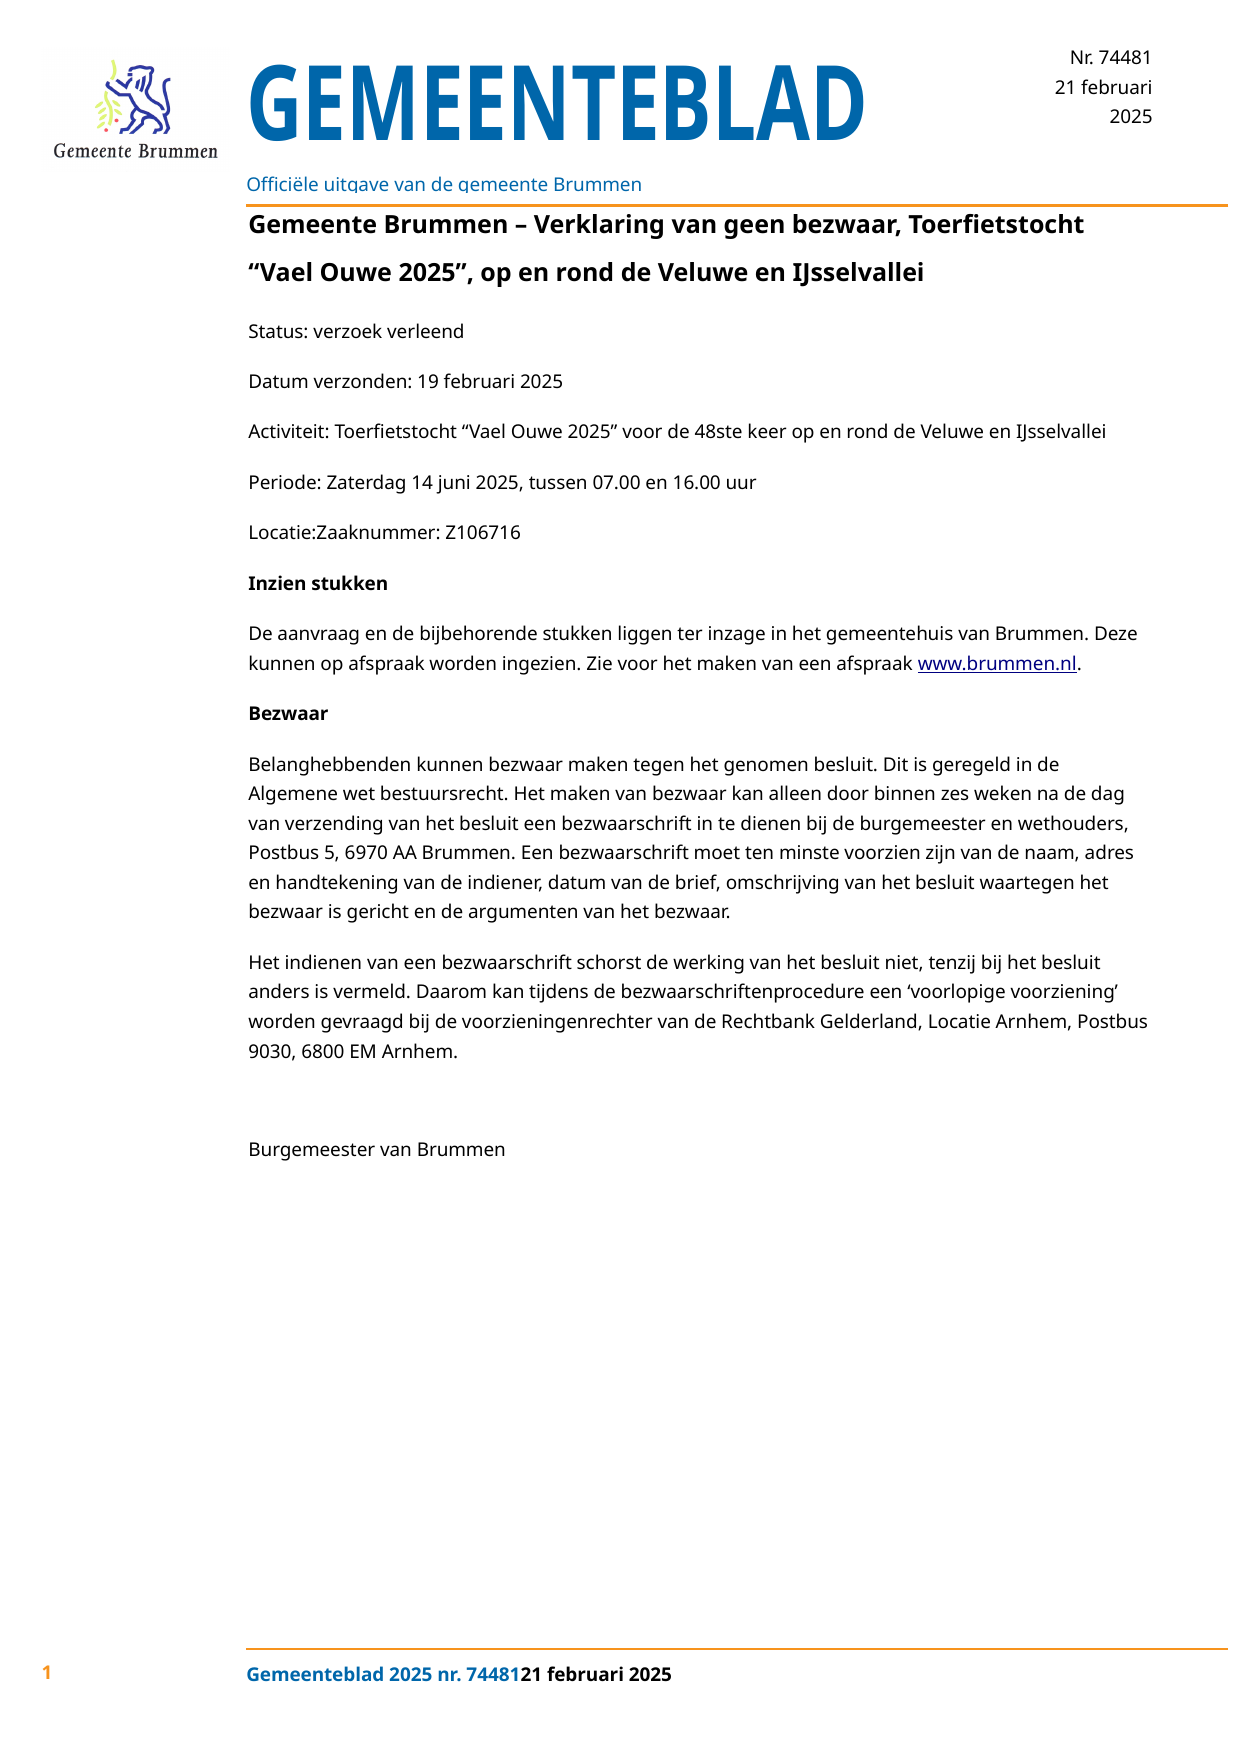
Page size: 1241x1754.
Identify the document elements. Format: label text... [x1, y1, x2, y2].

text Status: verzoek verleend [248, 318, 1152, 344]
picture [41, 47, 231, 172]
text Locatie:Zaaknummer: Z106716 [248, 519, 1152, 545]
text Het indienen van een bezwaarschrift schorst de werking van het besluit niet, tenzij bij het besluit anders is vermeld. Daarom kan tijdens de bezwaarschriftenprocedure een ‘voorlopige voorziening’ worden gevraagd bij de voorzieningenrechter van de Rechtbank Gelderland, Locatie Arnhem, Postbus 9030, 6800 EM Arnhem. [248, 949, 1152, 1064]
text Datum verzonden: 19 februari 2025 [248, 368, 1152, 394]
text Burgemeester van Brummen [248, 1136, 1152, 1162]
text Gemeente Brummen – Verklaring van geen bezwaar, Toerfietstocht “Vael Ouwe 2025”, op en rond de Veluwe en IJsselvallei [248, 207, 1152, 288]
text Activiteit: Toerfietstocht “Vael Ouwe 2025” voor de 48ste keer op en rond de Veluwe en IJsselvallei [248, 419, 1152, 444]
text Inzien stukken [248, 570, 1152, 596]
text Periode: Zaterdag 14 juni 2025, tussen 07.00 en 16.00 uur [248, 469, 1152, 495]
text Bezwaar [248, 700, 1152, 726]
text De aanvraag en de bijbehorende stukken liggen ter inzage in het gemeentehuis van Brummen. Deze kunnen op afspraak worden ingezien. Zie voor het maken van een afspraak www.brummen.nl. [248, 620, 1152, 676]
text Belanghebbenden kunnen bezwaar maken tegen het genomen besluit. Dit is geregeld in de Algemene wet bestuursrecht. Het maken van bezwaar kan alleen door binnen zes weken na de dag van verzending van het besluit een bezwaarschrift in te dienen bij de burgemeester en wethouders, Postbus 5, 6970 AA Brummen. Een bezwaarschrift moet ten minste voorzien zijn van de naam, adres en handtekening van de indiener, datum van de brief, omschrijving van het besluit waartegen het bezwaar is gericht en de argumenten van het bezwaar. [248, 751, 1152, 924]
